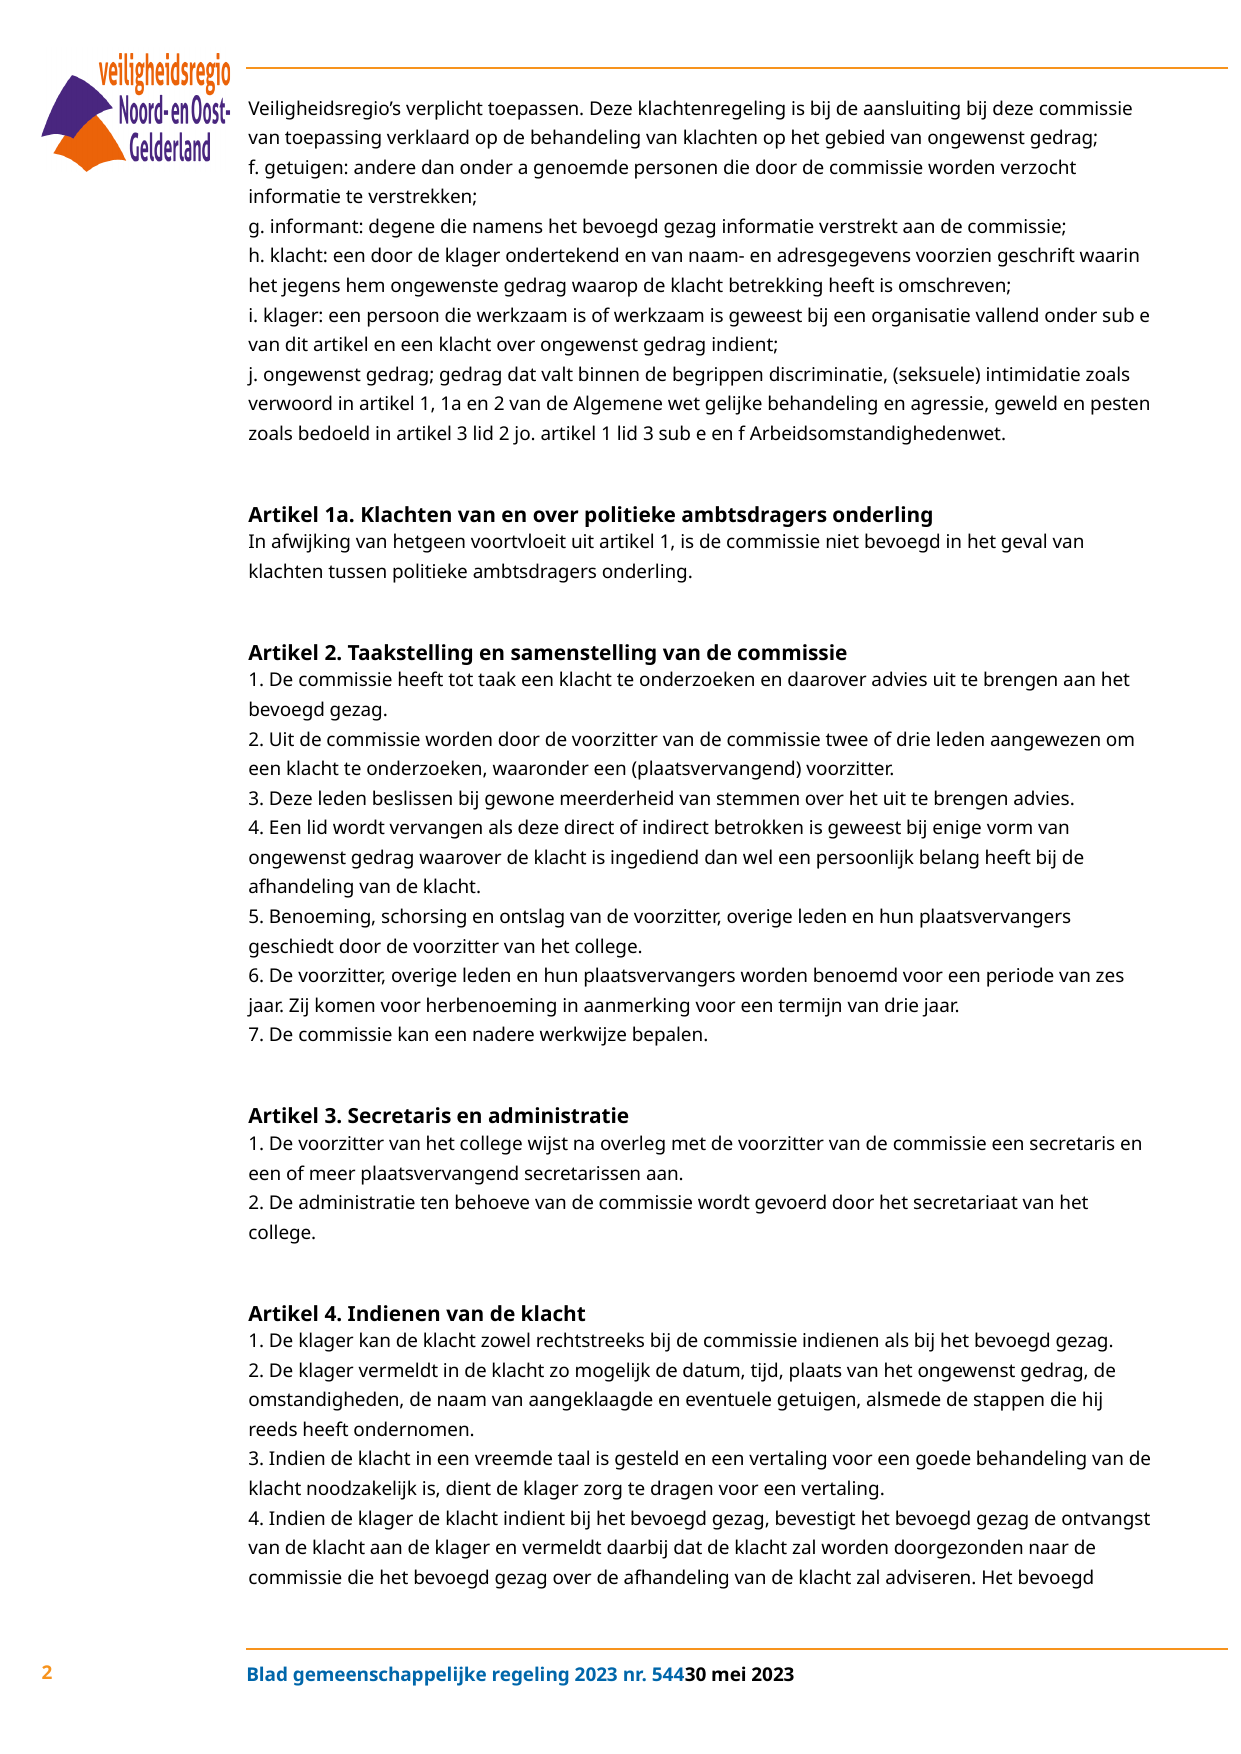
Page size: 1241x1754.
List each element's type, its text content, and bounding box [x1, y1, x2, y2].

text 4. Een lid wordt vervangen als deze direct of indirect betrokken is geweest bij enige vorm van ongewenst gedrag waarover de klacht is ingediend dan wel een persoonlijk belang heeft bij de afhandeling van de klacht. [248, 814, 1152, 899]
text 4. Indien de klager de klacht indient bij het bevoegd gezag, bevestigt het bevoegd gezag de ontvangst van de klacht aan de klager en vermeldt daarbij dat de klacht zal worden doorgezonden naar de commissie die het bevoegd gezag over de afhandeling van de klacht zal adviseren. Het bevoegd [248, 1505, 1152, 1590]
text Artikel 4. Indienen van de klacht [248, 1299, 1152, 1327]
text 6. De voorzitter, overige leden en hun plaatsvervangers worden benoemd voor een periode van zes jaar. Zij komen voor herbenoeming in aanmerking voor een termijn van drie jaar. [248, 962, 1152, 1018]
text f. getuigen: andere dan onder a genoemde personen die door de commissie worden verzocht informatie te verstrekken; [248, 154, 1152, 209]
text 2. Uit de commissie worden door de voorzitter van de commissie twee of drie leden aangewezen om een klacht te onderzoeken, waaronder een (plaatsvervangend) voorzitter. [248, 726, 1152, 781]
text 5. Benoeming, schorsing en ontslag van de voorzitter, overige leden en hun plaatsvervangers geschiedt door de voorzitter van het college. [248, 903, 1152, 959]
text Artikel 2. Taakstelling en samenstelling van de commissie [248, 638, 1152, 667]
text In afwijking van hetgeen voortvloeit uit artikel 1, is de commissie niet bevoegd in het geval van klachten tussen politieke ambtsdragers onderling. [248, 529, 1152, 584]
text Veiligheidsregio’s verplicht toepassen. Deze klachtenregeling is bij de aansluiting bij deze commissie van toepassing verklaard op de behandeling van klachten op het gebied van ongewenst gedrag; [248, 95, 1152, 150]
text 1. De commissie heeft tot taak een klacht te onderzoeken en daarover advies uit te brengen aan het bevoegd gezag. [248, 667, 1152, 722]
text 3. Deze leden beslissen bij gewone meerderheid van stemmen over het uit te brengen advies. [248, 785, 1152, 811]
text 3. Indien de klacht in een vreemde taal is gesteld en een vertaling voor een goede behandeling van de klacht noodzakelijk is, dient de klager zorg te dragen voor een vertaling. [248, 1446, 1152, 1501]
text 7. De commissie kan een nadere werkwijze bepalen. [248, 1022, 1152, 1047]
text 2. De administratie ten behoeve van de commissie wordt gevoerd door het secretariaat van het college. [248, 1189, 1152, 1244]
picture [41, 47, 231, 172]
text 1. De klager kan de klacht zowel rechtstreeks bij de commissie indienen als bij het bevoegd gezag. [248, 1327, 1152, 1353]
text g. informant: degene die namens het bevoegd gezag informatie verstrekt aan de commissie; [248, 213, 1152, 239]
text Artikel 3. Secretaris en administratie [248, 1102, 1152, 1130]
text 1. De voorzitter van het college wijst na overleg met de voorzitter van de commissie een secretaris en een of meer plaatsvervangend secretarissen aan. [248, 1130, 1152, 1185]
text Artikel 1a. Klachten van en over politieke ambtsdragers onderling [248, 500, 1152, 529]
text j. ongewenst gedrag; gedrag dat valt binnen de begrippen discriminatie, (seksuele) intimidatie zoals verwoord in artikel 1, 1a en 2 van de Algemene wet gelijke behandeling en agressie, geweld en pesten zoals bedoeld in artikel 3 lid 2 jo. artikel 1 lid 3 sub e en f Arbeidsomstandighedenwet. [248, 361, 1152, 446]
text 2. De klager vermeldt in de klacht zo mogelijk de datum, tijd, plaats van het ongewenst gedrag, de omstandigheden, de naam van aangeklaagde en eventuele getuigen, alsmede de stappen die hij reeds heeft ondernomen. [248, 1357, 1152, 1442]
text i. klager: een persoon die werkzaam is of werkzaam is geweest bij een organisatie vallend onder sub e van dit artikel en een klacht over ongewenst gedrag indient; [248, 302, 1152, 357]
text h. klacht: een door de klager ondertekend en van naam- en adresgegevens voorzien geschrift waarin het jegens hem ongewenste gedrag waarop de klacht betrekking heeft is omschreven; [248, 243, 1152, 298]
